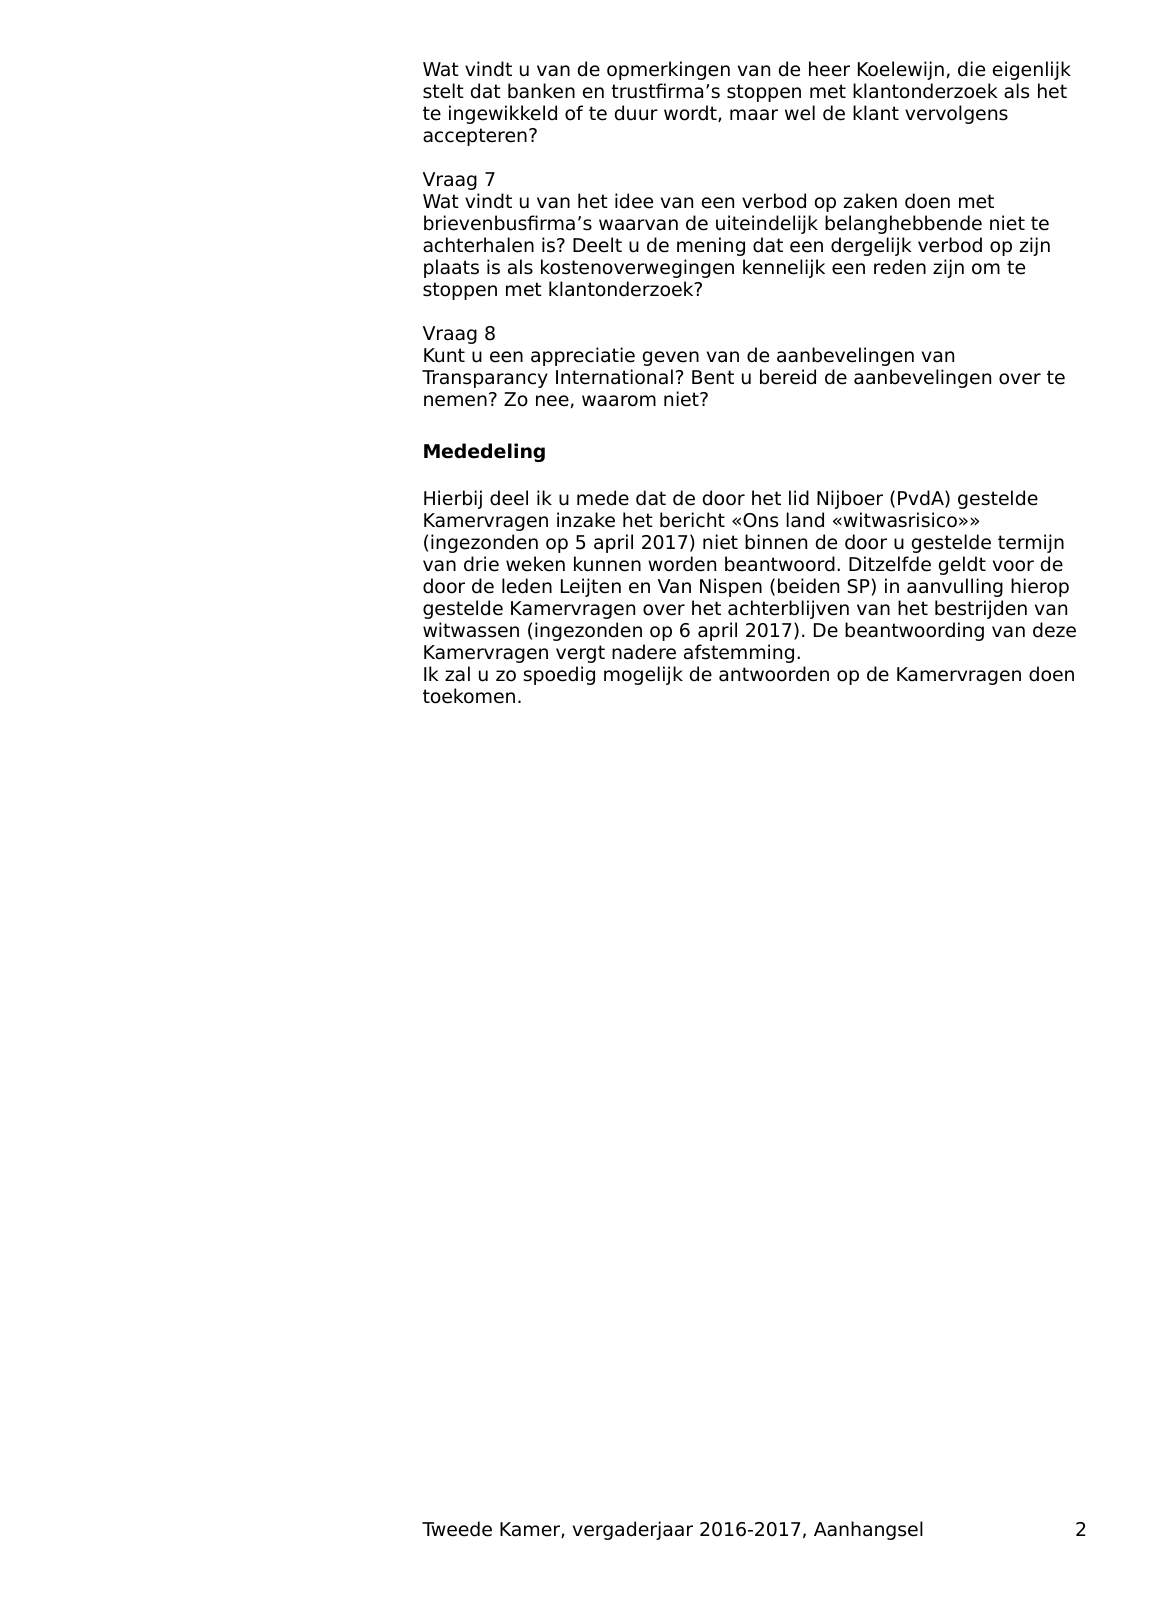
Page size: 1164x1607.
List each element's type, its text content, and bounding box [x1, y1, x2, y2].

text Wat vindt u van het idee van een verbod op zaken doen met brievenbusfirma’s waarvan de uiteindelijk belanghebbende niet te achterhalen is? Deelt u de mening dat een dergelijk verbod op zijn plaats is als kostenoverwegingen kennelijk een reden zijn om te stoppen met klantonderzoek? [422, 191, 1087, 301]
subtitle Mededeling [422, 441, 1087, 463]
text Ik zal u zo spoedig mogelijk de antwoorden op de Kamervragen doen toekomen. [422, 664, 1087, 708]
text Kunt u een appreciatie geven van de aanbevelingen van Transparancy International? Bent u bereid de aanbevelingen over te nemen? Zo nee, waarom niet? [422, 345, 1087, 411]
text Wat vindt u van de opmerkingen van de heer Koelewijn, die eigenlijk stelt dat banken en trustfirma’s stoppen met klantonderzoek als het te ingewikkeld of te duur wordt, maar wel de klant vervolgens accepteren? [422, 59, 1087, 147]
text Vraag 7 [422, 169, 1087, 191]
text Hierbij deel ik u mede dat de door het lid Nijboer (PvdA) gestelde Kamervragen inzake het bericht «Ons land «witwasrisico»» (ingezonden op 5 april 2017) niet binnen de door u gestelde termijn van drie weken kunnen worden beantwoord. Ditzelfde geldt voor de door de leden Leijten en Van Nispen (beiden SP) in aanvulling hierop gestelde Kamervragen over het achterblijven van het bestrijden van witwassen (ingezonden op 6 april 2017). De beantwoording van deze Kamervragen vergt nadere afstemming. [422, 488, 1087, 664]
text Vraag 8 [422, 323, 1087, 345]
